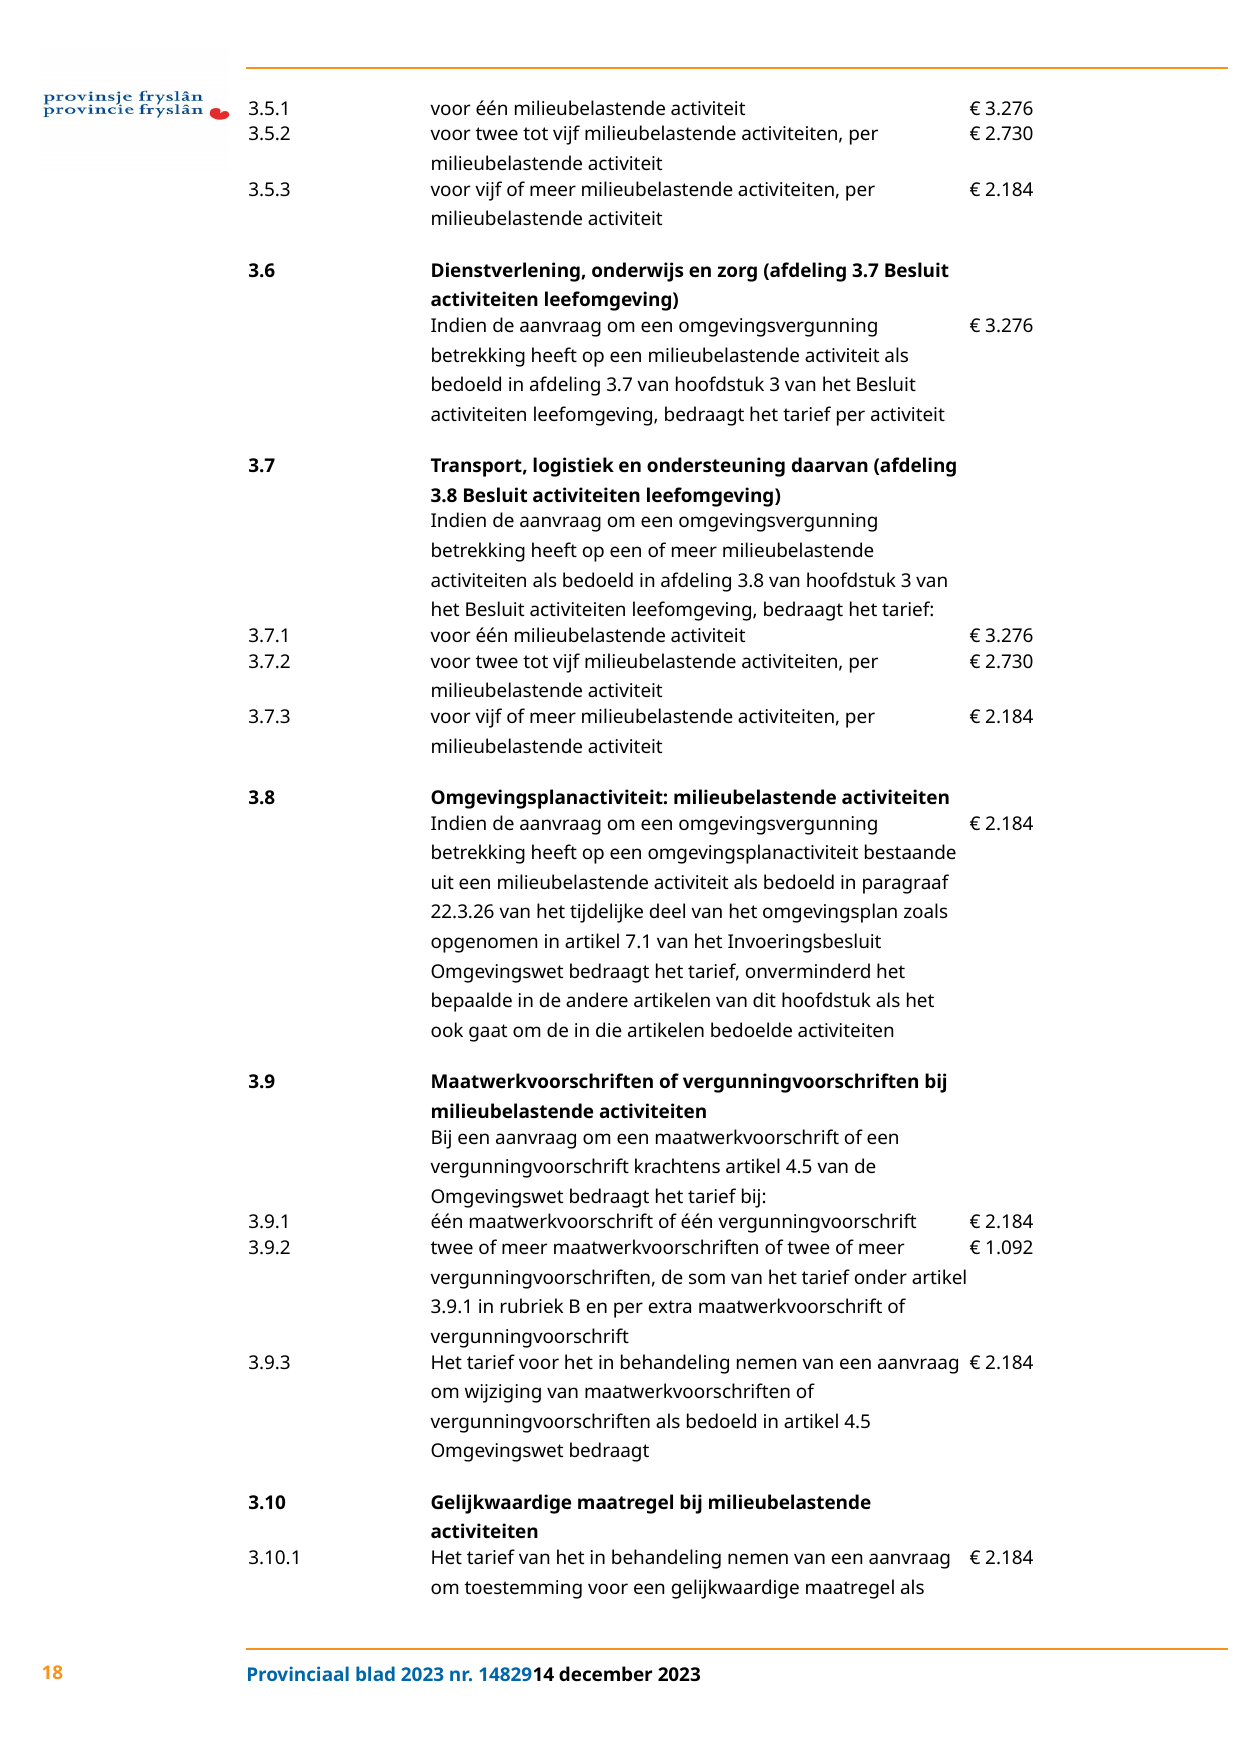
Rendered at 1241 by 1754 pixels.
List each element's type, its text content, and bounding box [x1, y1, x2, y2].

table_cell € 2.730 [969, 121, 1152, 176]
table_cell € 2.184 [969, 810, 1152, 1043]
table_cell 3.9.1 [248, 1209, 430, 1234]
table_cell [248, 1464, 430, 1489]
table_cell [430, 1043, 969, 1068]
table_cell [969, 1489, 1152, 1544]
table_cell voor één milieubelastende activiteit [430, 622, 969, 648]
table_cell 3.7 [248, 453, 430, 508]
table_cell Gelijkwaardige maatregel bij milieubelastende activiteiten [430, 1489, 969, 1544]
picture [41, 47, 231, 172]
table_cell 3.5.1 [248, 95, 430, 121]
table_cell € 2.184 [969, 1209, 1152, 1234]
table_cell twee of meer maatwerkvoorschriften of twee of meer vergunningvoorschriften, de som van het tarief onder artikel 3.9.1 in rubriek B en per extra maatwerkvoorschrift of vergunningvoorschrift [430, 1235, 969, 1349]
table_cell € 2.184 [969, 703, 1152, 758]
table_cell [969, 257, 1152, 312]
table_cell € 3.276 [969, 95, 1152, 121]
table_cell [969, 1043, 1152, 1068]
table_cell [430, 759, 969, 784]
table_cell [969, 453, 1152, 508]
table_cell voor één milieubelastende activiteit [430, 95, 969, 121]
table_cell Het tarief van het in behandeling nemen van een aanvraag om toestemming voor een gelijkwaardige maatregel als [430, 1545, 969, 1600]
table_cell Indien de aanvraag om een omgevingsvergunning betrekking heeft op een milieubelastende activiteit als bedoeld in afdeling 3.7 van hoofdstuk 3 van het Besluit activiteiten leefomgeving, bedraagt het tarief per activiteit [430, 312, 969, 427]
table_cell [969, 231, 1152, 257]
table_cell één maatwerkvoorschrift of één vergunningvoorschrift [430, 1209, 969, 1234]
table_cell 3.5.3 [248, 176, 430, 231]
table_cell 3.5.2 [248, 121, 430, 176]
table_cell Bij een aanvraag om een maatwerkvoorschrift of een vergunningvoorschrift krachtens artikel 4.5 van de Omgevingswet bedraagt het tarief bij: [430, 1124, 969, 1209]
table_cell 3.7.1 [248, 622, 430, 648]
table_cell 3.6 [248, 257, 430, 312]
table_cell € 2.730 [969, 648, 1152, 703]
table_cell € 1.092 [969, 1235, 1152, 1349]
table_cell [969, 784, 1152, 810]
table_cell 3.8 [248, 784, 430, 810]
table_cell 3.9.3 [248, 1349, 430, 1463]
table_cell [969, 759, 1152, 784]
table_cell voor twee tot vijf milieubelastende activiteiten, per milieubelastende activiteit [430, 648, 969, 703]
table_cell € 3.276 [969, 312, 1152, 427]
table_cell [248, 1043, 430, 1068]
table_cell [248, 759, 430, 784]
table_cell 3.9 [248, 1069, 430, 1124]
table_cell voor vijf of meer milieubelastende activiteiten, per milieubelastende activiteit [430, 176, 969, 231]
table_cell [248, 508, 430, 622]
table_cell [248, 231, 430, 257]
table_cell [969, 427, 1152, 452]
table_cell Dienstverlening, onderwijs en zorg (afdeling 3.7 Besluit activiteiten leefomgeving) [430, 257, 969, 312]
table_cell Transport, logistiek en ondersteuning daarvan (afdeling 3.8 Besluit activiteiten leefomgeving) [430, 453, 969, 508]
table_cell voor vijf of meer milieubelastende activiteiten, per milieubelastende activiteit [430, 703, 969, 758]
table_cell Indien de aanvraag om een omgevingsvergunning betrekking heeft op een of meer milieubelastende activiteiten als bedoeld in afdeling 3.8 van hoofdstuk 3 van het Besluit activiteiten leefomgeving, bedraagt het tarief: [430, 508, 969, 622]
table_cell [969, 1124, 1152, 1209]
table_cell € 2.184 [969, 176, 1152, 231]
table_cell 3.9.2 [248, 1235, 430, 1349]
table_cell 3.10.1 [248, 1545, 430, 1600]
table_cell € 3.276 [969, 622, 1152, 648]
table_cell € 2.184 [969, 1545, 1152, 1600]
table_cell [969, 1464, 1152, 1489]
table_cell 3.7.3 [248, 703, 430, 758]
table_cell 3.10 [248, 1489, 430, 1544]
table_cell [248, 1124, 430, 1209]
table_cell Het tarief voor het in behandeling nemen van een aanvraag om wijziging van maatwerkvoorschriften of vergunningvoorschriften als bedoeld in artikel 4.5 Omgevingswet bedraagt [430, 1349, 969, 1463]
table_cell Omgevingsplanactiviteit: milieubelastende activiteiten [430, 784, 969, 810]
table_cell [430, 1464, 969, 1489]
table_cell voor twee tot vijf milieubelastende activiteiten, per milieubelastende activiteit [430, 121, 969, 176]
table_cell [430, 231, 969, 257]
table_cell [248, 312, 430, 427]
table_cell [248, 427, 430, 452]
table_cell [969, 508, 1152, 622]
table_cell 3.7.2 [248, 648, 430, 703]
table_cell Indien de aanvraag om een omgevingsvergunning betrekking heeft op een omgevingsplanactiviteit bestaande uit een milieubelastende activiteit als bedoeld in paragraaf 22.3.26 van het tijdelijke deel van het omgevingsplan zoals opgenomen in artikel 7.1 van het Invoeringsbesluit Omgevingswet bedraagt het tarief, onverminderd het bepaalde in de andere artikelen van dit hoofdstuk als het ook gaat om de in die artikelen bedoelde activiteiten [430, 810, 969, 1043]
table_cell [969, 1069, 1152, 1124]
table_cell [248, 810, 430, 1043]
table_cell Maatwerkvoorschriften of vergunningvoorschriften bij milieubelastende activiteiten [430, 1069, 969, 1124]
table_cell [430, 427, 969, 452]
table_cell € 2.184 [969, 1349, 1152, 1463]
